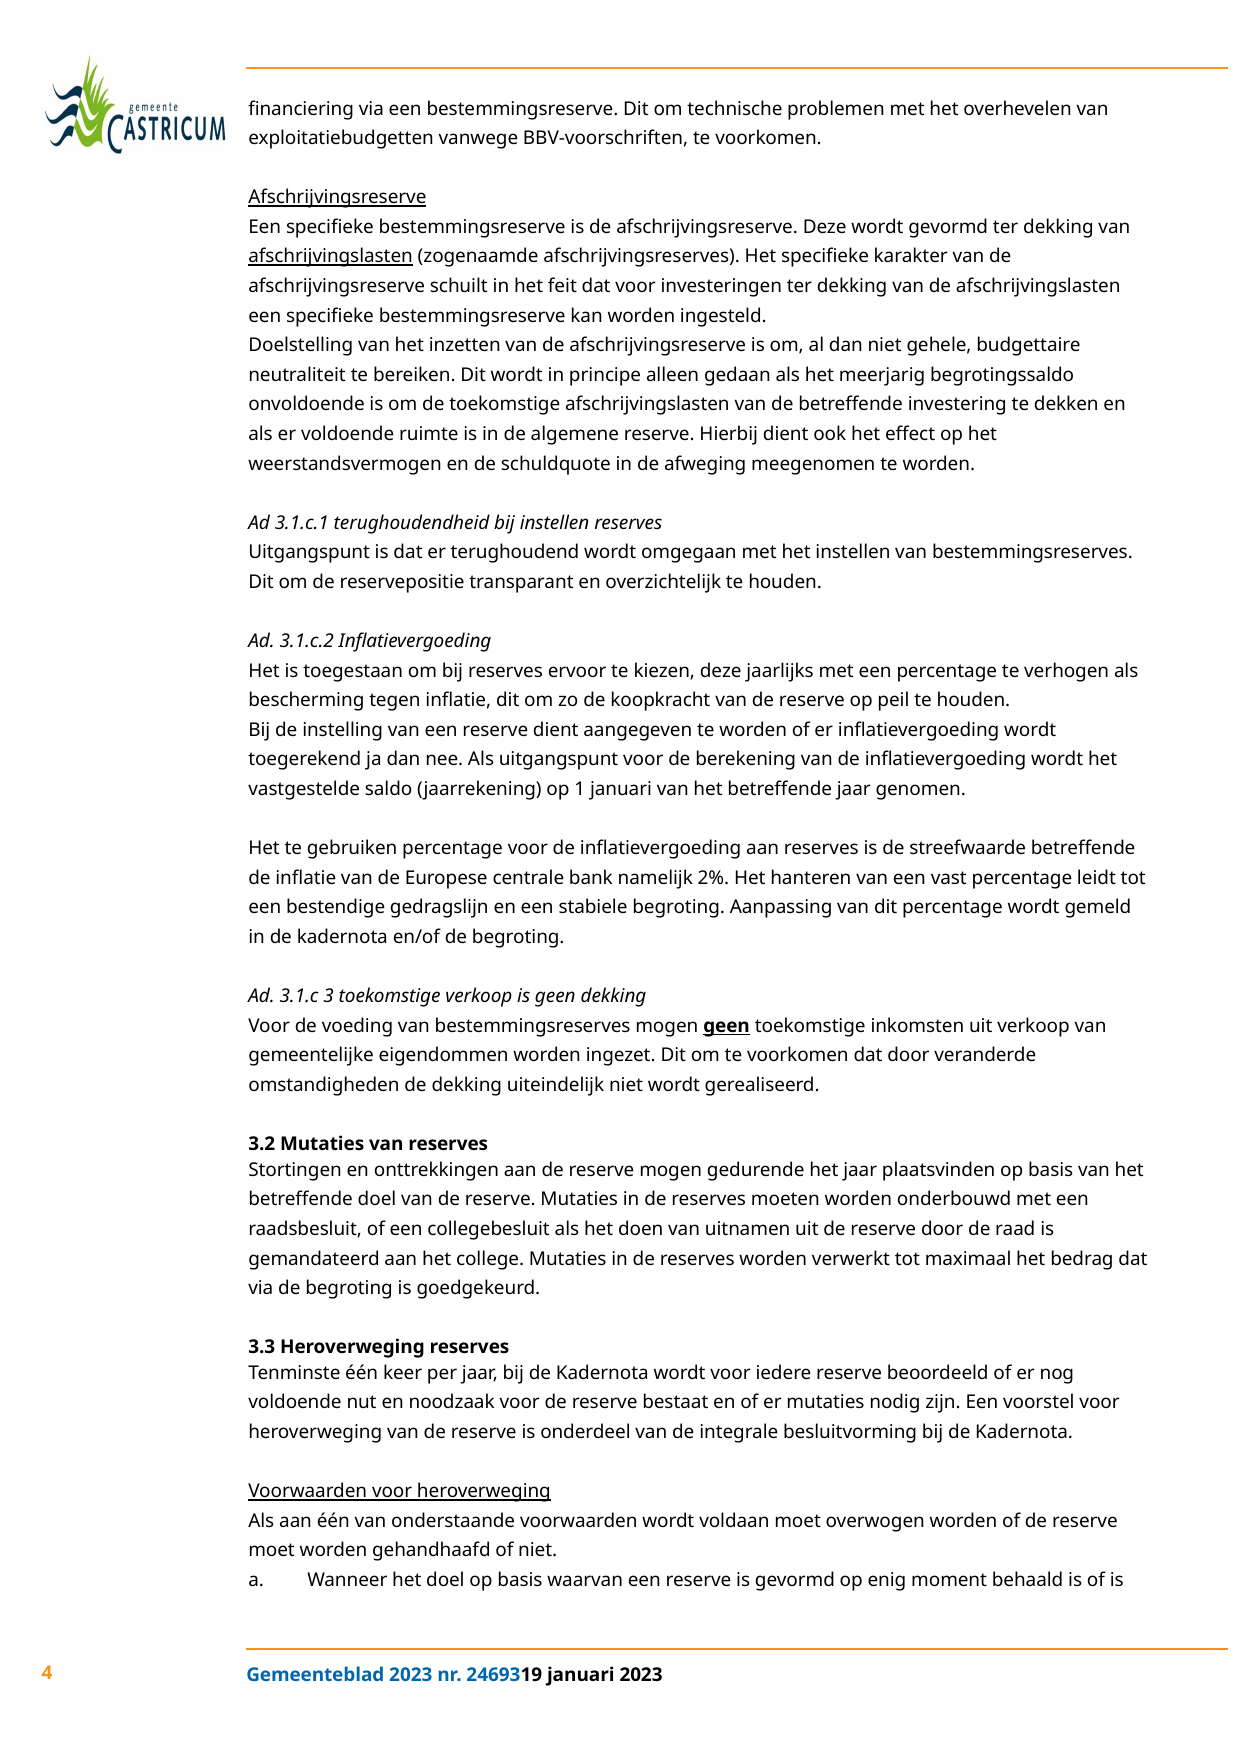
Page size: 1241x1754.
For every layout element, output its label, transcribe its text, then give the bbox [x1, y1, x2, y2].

text Tenminste één keer per jaar, bij de Kadernota wordt voor iedere reserve beoordeeld of er nog voldoende nut en noodzaak voor de reserve bestaat en of er mutaties nodig zijn. Een voorstel voor heroverweging van de reserve is onderdeel van de integrale besluitvorming bij de Kadernota. [248, 1359, 1152, 1444]
text Ad. 3.1.c.2 Inflatievergoeding [248, 627, 1152, 653]
text Een specifieke bestemmingsreserve is de afschrijvingsreserve. Deze wordt gevormd ter dekking van afschrijvingslasten (zogenaamde afschrijvingsreserves). Het specifieke karakter van de afschrijvingsreserve schuilt in het feit dat voor investeringen ter dekking van de afschrijvingslasten een specifieke bestemmingsreserve kan worden ingesteld. [248, 213, 1152, 328]
text Doelstelling van het inzetten van de afschrijvingsreserve is om, al dan niet gehele, budgettaire neutraliteit te bereiken. Dit wordt in principe alleen gedaan als het meerjarig begrotingssaldo onvoldoende is om de toekomstige afschrijvingslasten van de betreffende investering te dekken en als er voldoende ruimte is in de algemene reserve. Hierbij dient ook het effect op het weerstandsvermogen en de schuldquote in de afweging meegenomen te worden. [248, 331, 1152, 476]
list Wanneer het doel op basis waarvan een reserve is gevormd op enig moment behaald is of is [248, 1566, 1152, 1592]
text Bij de instelling van een reserve dient aangegeven te worden of er inflatievergoeding wordt toegerekend ja dan nee. Als uitgangspunt voor de berekening van de inflatievergoeding wordt het vastgestelde saldo (jaarrekening) op 1 januari van het betreffende jaar genomen. [248, 716, 1152, 801]
text Afschrijvingsreserve [248, 183, 1152, 209]
text Voor de voeding van bestemmingsreserves mogen geen toekomstige inkomsten uit verkoop van gemeentelijke eigendommen worden ingezet. Dit om te voorkomen dat door veranderde omstandigheden de dekking uiteindelijk niet wordt gerealiseerd. [248, 1012, 1152, 1097]
text Als aan één van onderstaande voorwaarden wordt voldaan moet overwogen worden of de reserve moet worden gehandhaafd of niet. [248, 1507, 1152, 1562]
picture [41, 47, 231, 172]
text Uitgangspunt is dat er terughoudend wordt omgegaan met het instellen van bestemmingsreserves. Dit om de reservepositie transparant en overzichtelijk te houden. [248, 538, 1152, 594]
text financiering via een bestemmingsreserve. Dit om technische problemen met het overhevelen van exploitatiebudgetten vanwege BBV-voorschriften, te voorkomen. [248, 95, 1152, 150]
text Stortingen en onttrekkingen aan de reserve mogen gedurende het jaar plaatsvinden op basis van het betreffende doel van de reserve. Mutaties in de reserves moeten worden onderbouwd met een raadsbesluit, of een collegebesluit als het doen van uitnamen uit de reserve door de raad is gemandateerd aan het college. Mutaties in de reserves worden verwerkt tot maximaal het bedrag dat via de begroting is goedgekeurd. [248, 1156, 1152, 1300]
text Voorwaarden voor heroverweging [248, 1477, 1152, 1503]
text Het te gebruiken percentage voor de inflatievergoeding aan reserves is de streefwaarde betreffende de inflatie van de Europese centrale bank namelijk 2%. Het hanteren van een vast percentage leidt tot een bestendige gedragslijn en een stabiele begroting. Aanpassing van dit percentage wordt gemeld in de kadernota en/of de begroting. [248, 834, 1152, 949]
text Ad. 3.1.c 3 toekomstige verkoop is geen dekking [248, 982, 1152, 1008]
text 3.2 Mutaties van reserves [248, 1130, 1152, 1156]
text Het is toegestaan om bij reserves ervoor te kiezen, deze jaarlijks met een percentage te verhogen als bescherming tegen inflatie, dit om zo de koopkracht van de reserve op peil te houden. [248, 657, 1152, 712]
text 3.3 Heroverweging reserves [248, 1333, 1152, 1359]
text Ad 3.1.c.1 terughoudendheid bij instellen reserves [248, 509, 1152, 535]
